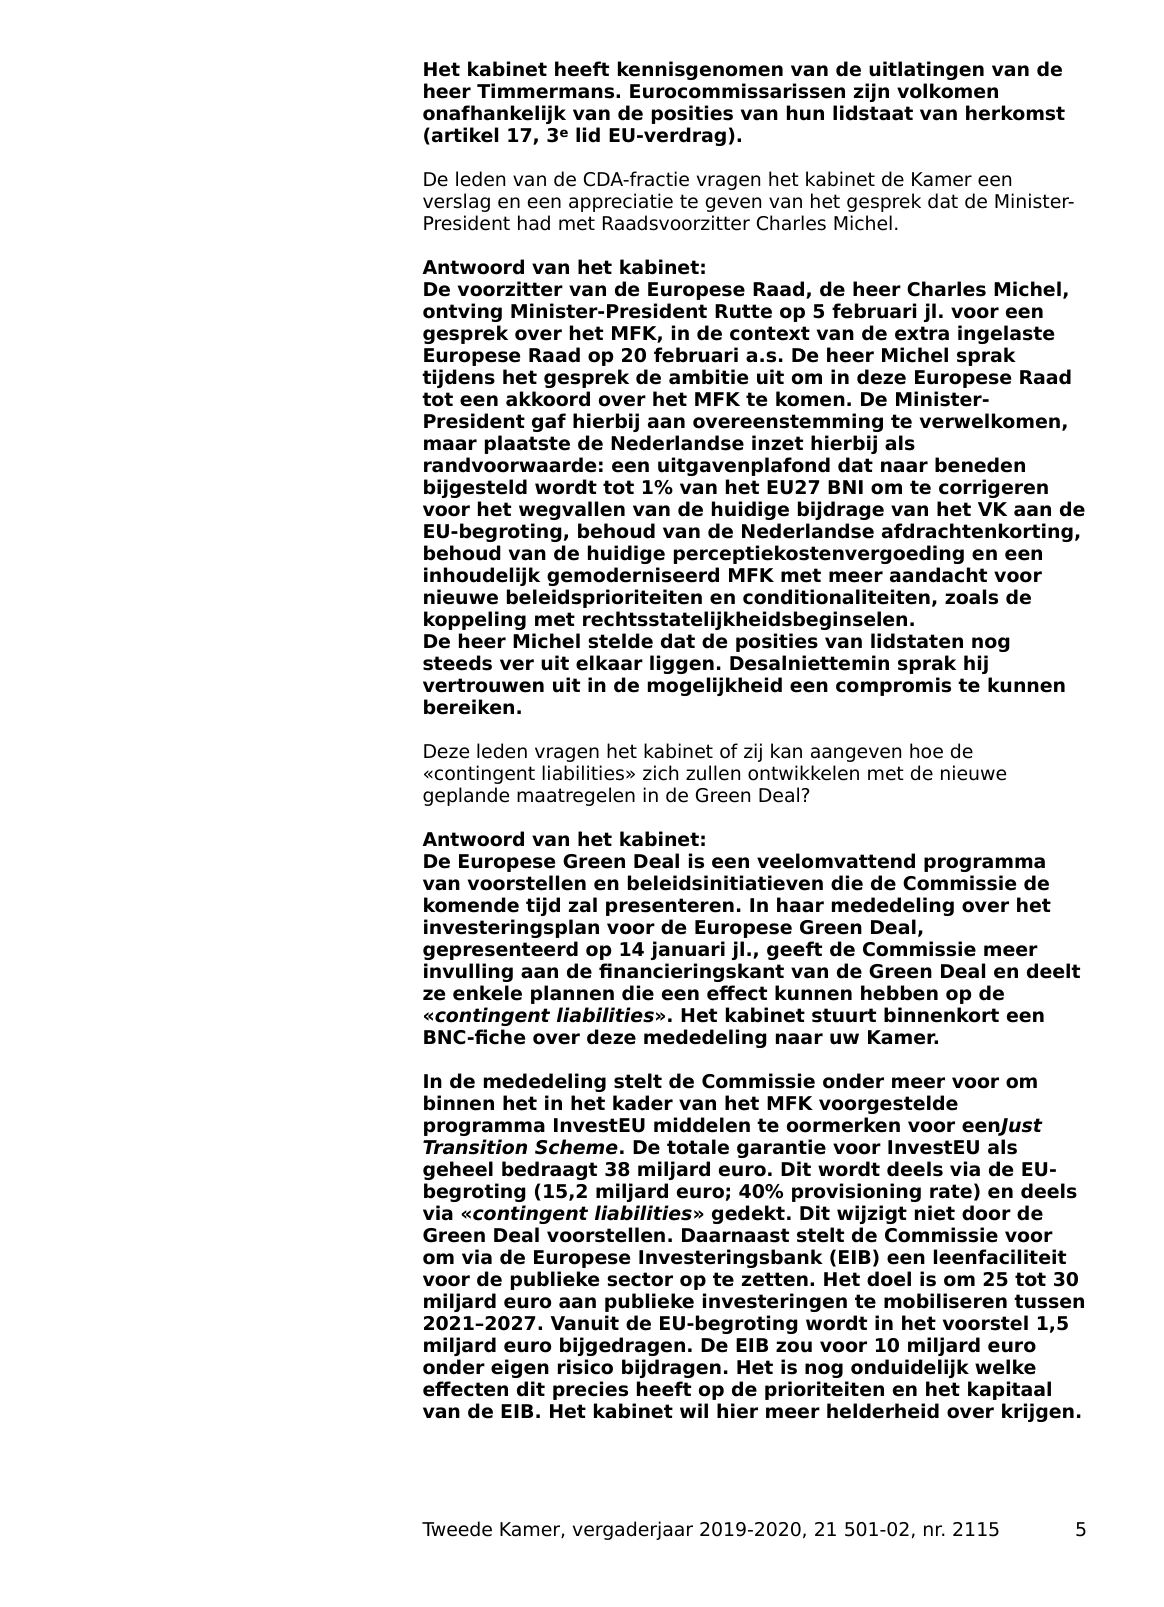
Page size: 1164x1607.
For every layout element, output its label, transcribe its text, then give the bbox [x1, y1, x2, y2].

text Antwoord van het kabinet: [422, 257, 1087, 279]
text In de mededeling stelt de Commissie onder meer voor om binnen het in het kader van het MFK voorgestelde programma InvestEU middelen te oormerken voor eenJust Transition Scheme. De totale garantie voor InvestEU als geheel bedraagt 38 miljard euro. Dit wordt deels via de EU-begroting (15,2 miljard euro; 40% provisioning rate) en deels via «contingent liabilities» gedekt. Dit wijzigt niet door de Green Deal voorstellen. Daarnaast stelt de Commissie voor om via de Europese Investeringsbank (EIB) een leenfaciliteit voor de publieke sector op te zetten. Het doel is om 25 tot 30 miljard euro aan publieke investeringen te mobiliseren tussen 2021–2027. Vanuit de EU-begroting wordt in het voorstel 1,5 miljard euro bijgedragen. De EIB zou voor 10 miljard euro onder eigen risico bijdragen. Het is nog onduidelijk welke effecten dit precies heeft op de prioriteiten en het kapitaal van de EIB. Het kabinet wil hier meer helderheid over krijgen. [422, 1071, 1087, 1423]
text Antwoord van het kabinet: [422, 829, 1087, 851]
text De heer Michel stelde dat de posities van lidstaten nog steeds ver uit elkaar liggen. Desalniettemin sprak hij vertrouwen uit in de mogelijkheid een compromis te kunnen bereiken. [422, 631, 1087, 719]
text De Europese Green Deal is een veelomvattend programma van voorstellen en beleidsinitiatieven die de Commissie de komende tijd zal presenteren. In haar mededeling over het investeringsplan voor de Europese Green Deal, gepresenteerd op 14 januari jl., geeft de Commissie meer invulling aan de financieringskant van de Green Deal en deelt ze enkele plannen die een effect kunnen hebben op de «contingent liabilities». Het kabinet stuurt binnenkort een BNC-fiche over deze mededeling naar uw Kamer. [422, 851, 1087, 1049]
text Deze leden vragen het kabinet of zij kan aangeven hoe de «contingent liabilities» zich zullen ontwikkelen met de nieuwe geplande maatregelen in de Green Deal? [422, 741, 1087, 807]
text De voorzitter van de Europese Raad, de heer Charles Michel, ontving Minister-President Rutte op 5 februari jl. voor een gesprek over het MFK, in de context van de extra ingelaste Europese Raad op 20 februari a.s. De heer Michel sprak tijdens het gesprek de ambitie uit om in deze Europese Raad tot een akkoord over het MFK te komen. De Minister-President gaf hierbij aan overeenstemming te verwelkomen, maar plaatste de Nederlandse inzet hierbij als randvoorwaarde: een uitgavenplafond dat naar beneden bijgesteld wordt tot 1% van het EU27 BNI om te corrigeren voor het wegvallen van de huidige bijdrage van het VK aan de EU-begroting, behoud van de Nederlandse afdrachtenkorting, behoud van de huidige perceptiekostenvergoeding en een inhoudelijk gemoderniseerd MFK met meer aandacht voor nieuwe beleidsprioriteiten en conditionaliteiten, zoals de koppeling met rechtsstatelijkheidsbeginselen. [422, 279, 1087, 631]
text De leden van de CDA-fractie vragen het kabinet de Kamer een verslag en een appreciatie te geven van het gesprek dat de Minister-President had met Raadsvoorzitter Charles Michel. [422, 169, 1087, 235]
text Het kabinet heeft kennisgenomen van de uitlatingen van de heer Timmermans. Eurocommissarissen zijn volkomen onafhankelijk van de posities van hun lidstaat van herkomst (artikel 17, 3e lid EU-verdrag). [422, 59, 1087, 147]
